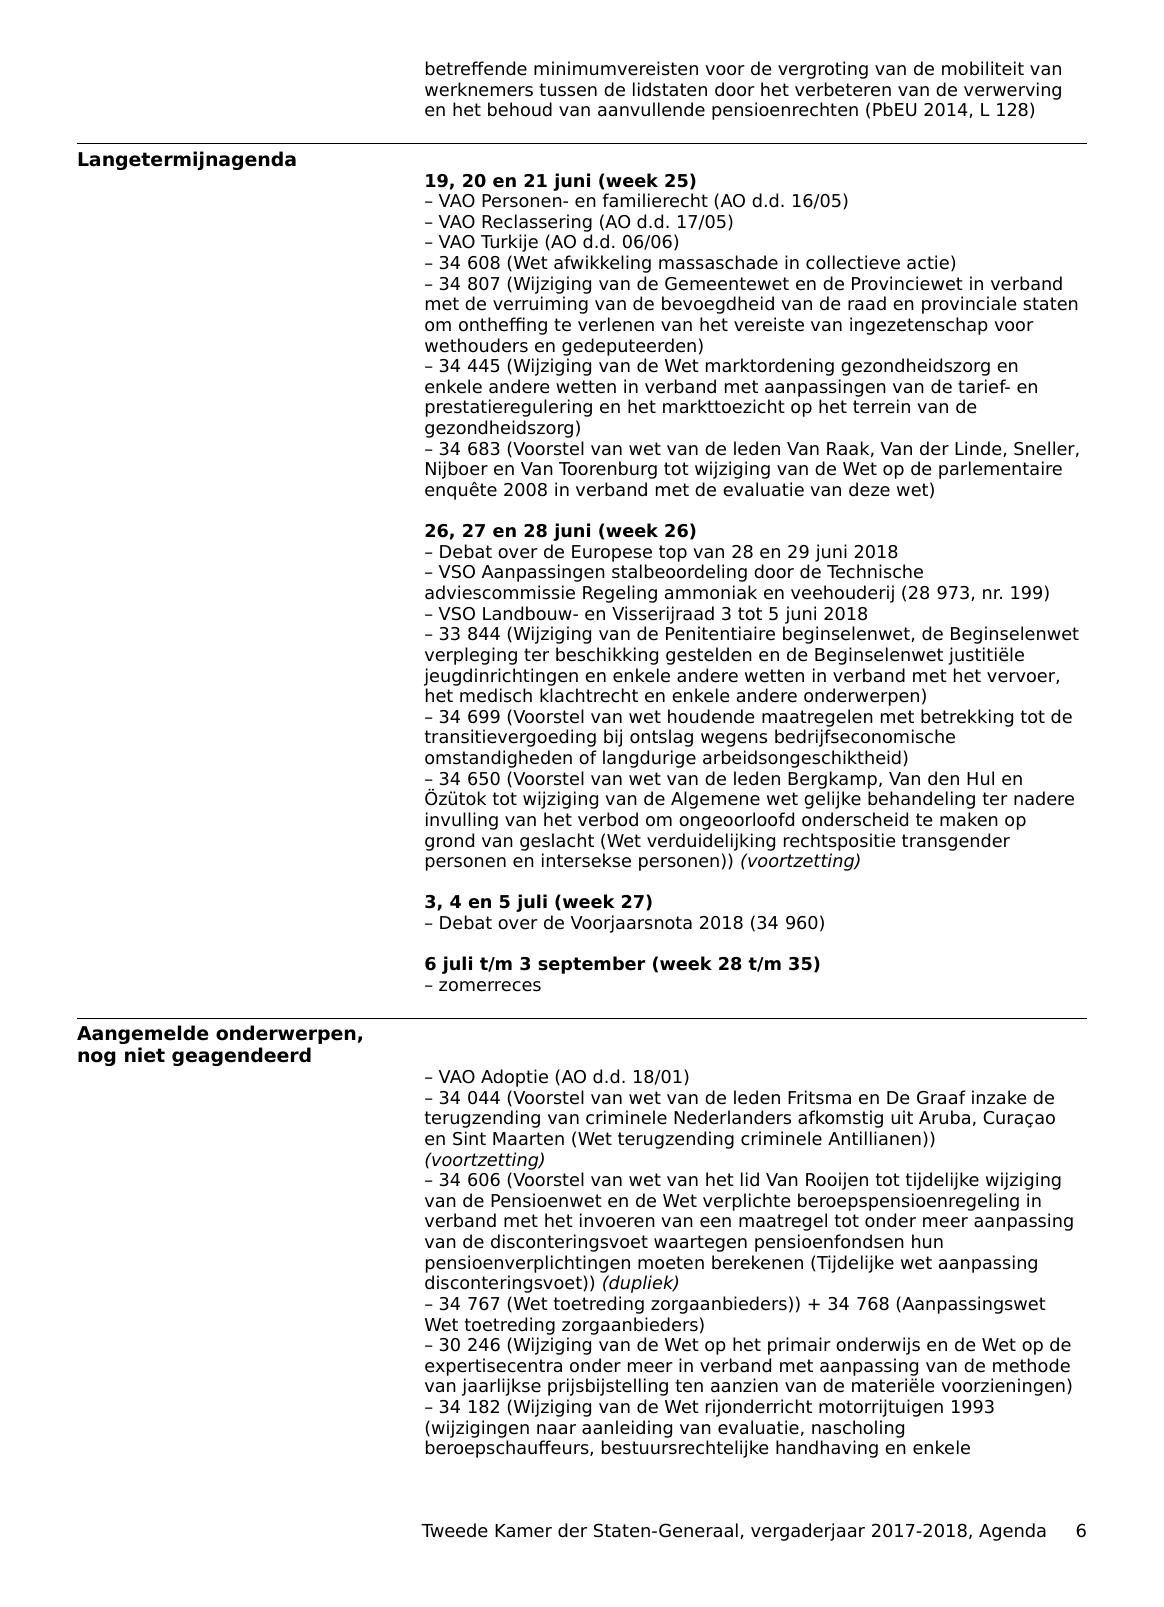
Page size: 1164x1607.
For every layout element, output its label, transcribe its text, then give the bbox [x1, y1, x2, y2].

table_header Aangemelde onderwerpen, nog niet geagendeerd [77, 1019, 401, 1067]
table_cell – VAO Turkije (AO d.d. 06/06) [418, 233, 1087, 253]
table_cell [77, 1294, 401, 1335]
table_cell [401, 934, 418, 954]
table_cell – 34 044 (Voorstel van wet van de leden Fritsma en De Graaf inzake de terugzending van criminele Nederlanders afkomstig uit Aruba, Curaçao en Sint Maarten (Wet terugzending criminele Antillianen)) [418, 1088, 1087, 1149]
table_cell [77, 893, 401, 913]
table_cell [77, 975, 401, 996]
table_cell – 34 606 (Voorstel van wet van het lid Van Rooijen tot tijdelijke wijziging van de Pensioenwet en de Wet verplichte beroepspensioenregeling in verband met het invoeren van een maatregel tot onder meer aanpassing van de disconteringsvoet waartegen pensioenfondsen hun pensioenverplichtingen moeten berekenen (Tijdelijke wet aanpassing disconteringsvoet)) (dupliek) [418, 1170, 1087, 1294]
table_cell – 34 683 (Voorstel van wet van de leden Van Raak, Van der Linde, Sneller, Nijboer en Van Toorenburg tot wijziging van de Wet op de parlementaire enquête 2008 in verband met de evaluatie van deze wet) [418, 439, 1087, 501]
table_cell – 34 767 (Wet toetreding zorgaanbieders)) + 34 768 (Aanpassingswet Wet toetreding zorgaanbieders) [418, 1294, 1087, 1335]
table_cell – VAO Adoptie (AO d.d. 18/01) [418, 1067, 1087, 1088]
table_cell [418, 501, 1087, 521]
table_cell [401, 171, 418, 191]
table_cell 26, 27 en 28 juni (week 26) [418, 521, 1087, 542]
table_cell – 34 608 (Wet afwikkeling massaschade in collectieve actie) [418, 253, 1087, 274]
table_cell [401, 521, 418, 542]
table_cell [401, 356, 418, 439]
table_cell [401, 707, 418, 769]
table_cell [77, 191, 401, 212]
table_cell [77, 212, 401, 232]
table_cell [401, 913, 418, 934]
table_cell [401, 604, 418, 624]
table_cell – 30 246 (Wijziging van de Wet op het primair onderwijs en de Wet op de expertisecentra onder meer in verband met aanpassing van de methode van jaarlijkse prijsbijstelling ten aanzien van de materiële voorzieningen) [418, 1335, 1087, 1397]
table_cell [418, 872, 1087, 892]
table_cell [77, 356, 401, 439]
table_cell [401, 439, 418, 501]
table_cell [77, 171, 401, 191]
table_cell [77, 1170, 401, 1294]
table_cell [77, 253, 401, 274]
table_cell [401, 233, 418, 253]
table_cell betreffende minimumvereisten voor de vergroting van de mobiliteit van werknemers tussen de lidstaten door het verbeteren van de verwerving en het behoud van aanvullende pensioenrechten (PbEU 2014, L 128) [418, 59, 1087, 121]
table_cell [77, 604, 401, 624]
table_cell [401, 501, 418, 521]
table_cell [77, 769, 401, 872]
table_cell [77, 1067, 401, 1088]
table_cell – 34 650 (Voorstel van wet van de leden Bergkamp, Van den Hul en Özütok tot wijziging van de Algemene wet gelijke behandeling ter nadere invulling van het verbod om ongeoorloofd onderscheid te maken op grond van geslacht (Wet verduidelijking rechtspositie transgender personen en intersekse personen)) (voortzetting) [418, 769, 1087, 872]
table_cell 3, 4 en 5 juli (week 27) [418, 893, 1087, 913]
table_cell [401, 954, 418, 975]
table_cell [418, 934, 1087, 954]
table_cell [77, 439, 401, 501]
table_cell [77, 1335, 401, 1397]
table_cell 6 juli t/m 3 september (week 28 t/m 35) [418, 954, 1087, 975]
table_cell [401, 872, 418, 892]
table_cell [401, 1088, 418, 1149]
table_cell [77, 872, 401, 892]
table_cell [77, 501, 401, 521]
table_header [418, 144, 1087, 171]
table_cell – VAO Personen- en familierecht (AO d.d. 16/05) [418, 191, 1087, 212]
table_cell – Debat over de Voorjaarsnota 2018 (34 960) [418, 913, 1087, 934]
table_cell – 34 182 (Wijziging van de Wet rijonderricht motorrijtuigen 1993 (wijzigingen naar aanleiding van evaluatie, nascholing beroepschauffeurs, bestuursrechtelijke handhaving en enkele [418, 1397, 1087, 1459]
table_cell [401, 1335, 418, 1397]
table_cell [401, 1150, 418, 1170]
table_cell [77, 1088, 401, 1149]
table_cell – 34 807 (Wijziging van de Gemeentewet en de Provinciewet in verband met de verruiming van de bevoegdheid van de raad en provinciale staten om ontheffing te verlenen van het vereiste van ingezetenschap voor wethouders en gedeputeerden) [418, 274, 1087, 356]
table_header [418, 1019, 1087, 1067]
table_cell (voortzetting) [418, 1150, 1087, 1170]
table_cell [77, 1397, 401, 1459]
table_cell [401, 59, 418, 121]
table_cell [401, 893, 418, 913]
table_cell [77, 934, 401, 954]
table_cell [77, 913, 401, 934]
table_header Langetermijnagenda [77, 144, 401, 171]
table_cell – VSO Landbouw- en Visserijraad 3 tot 5 juni 2018 [418, 604, 1087, 624]
table_cell [401, 624, 418, 707]
table_header [401, 144, 418, 171]
table_cell [401, 1170, 418, 1294]
table_cell [401, 274, 418, 356]
table_cell [401, 1397, 418, 1459]
table_cell [77, 1150, 401, 1170]
table_cell [401, 253, 418, 274]
table_cell [77, 542, 401, 562]
table_cell – 33 844 (Wijziging van de Penitentiaire beginselenwet, de Beginselenwet verpleging ter beschikking gestelden en de Beginselenwet justitiële jeugdinrichtingen en enkele andere wetten in verband met het vervoer, het medisch klachtrecht en enkele andere onderwerpen) [418, 624, 1087, 707]
table_cell [401, 975, 418, 996]
table_cell [401, 563, 418, 604]
table_cell [77, 954, 401, 975]
table_cell [401, 212, 418, 232]
table_cell [77, 59, 401, 121]
table_cell – VAO Reclassering (AO d.d. 17/05) [418, 212, 1087, 232]
table_cell – zomerreces [418, 975, 1087, 996]
table_cell – 34 699 (Voorstel van wet houdende maatregelen met betrekking tot de transitievergoeding bij ontslag wegens bedrijfseconomische omstandigheden of langdurige arbeidsongeschiktheid) [418, 707, 1087, 769]
table_cell [77, 233, 401, 253]
table_cell [401, 1067, 418, 1088]
table_cell [401, 769, 418, 872]
table_cell [77, 624, 401, 707]
table_cell [77, 521, 401, 542]
table_cell [401, 191, 418, 212]
table_cell [401, 1294, 418, 1335]
table_cell – VSO Aanpassingen stalbeoordeling door de Technische adviescommissie Regeling ammoniak en veehouderij (28 973, nr. 199) [418, 563, 1087, 604]
table_cell – 34 445 (Wijziging van de Wet marktordening gezondheidszorg en enkele andere wetten in verband met aanpassingen van de tarief- en prestatieregulering en het markttoezicht op het terrein van de gezondheidszorg) [418, 356, 1087, 439]
table_cell [77, 274, 401, 356]
table_cell [401, 542, 418, 562]
table_cell [77, 707, 401, 769]
table_cell 19, 20 en 21 juni (week 25) [418, 171, 1087, 191]
table_cell – Debat over de Europese top van 28 en 29 juni 2018 [418, 542, 1087, 562]
table_cell [77, 563, 401, 604]
table_header [401, 1019, 418, 1067]
